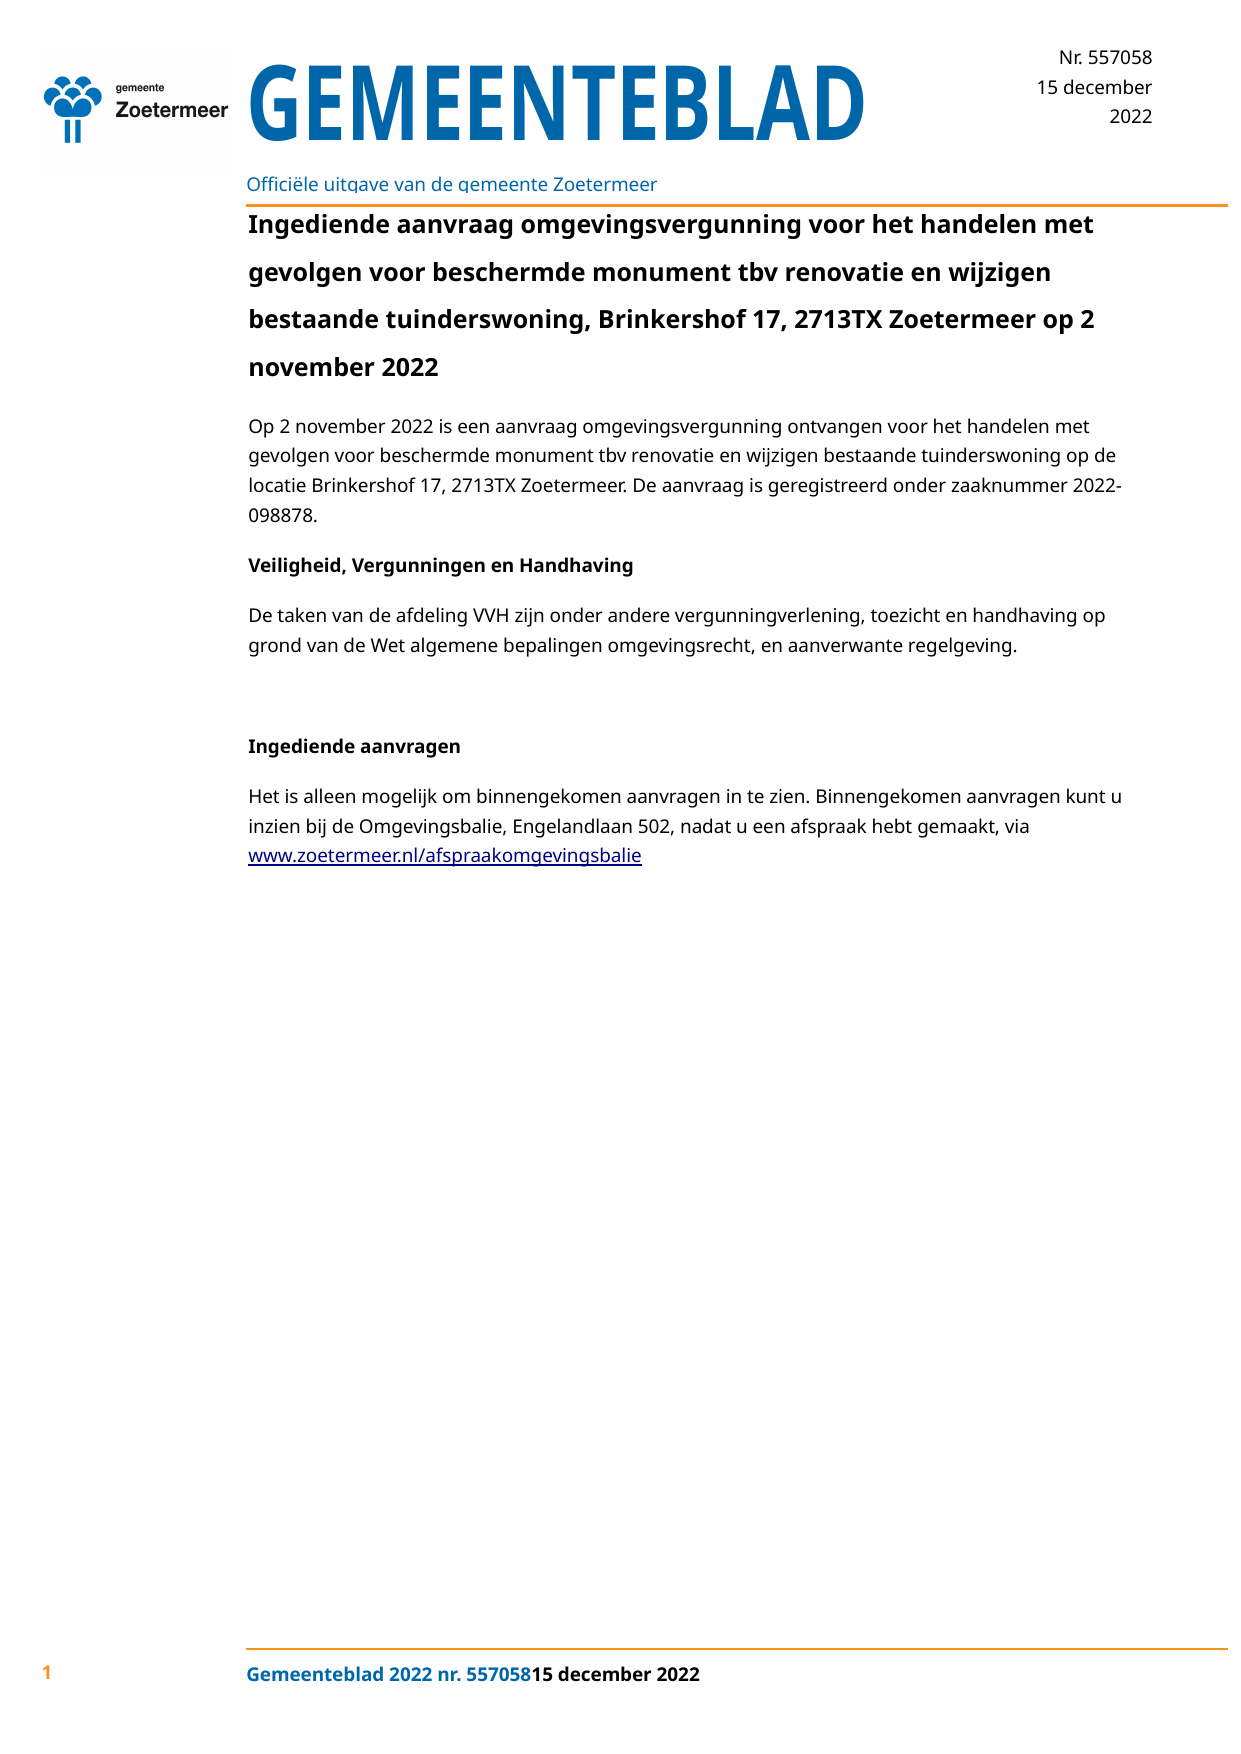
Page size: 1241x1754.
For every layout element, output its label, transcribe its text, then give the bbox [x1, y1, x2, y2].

text Ingediende aanvraag omgevingsvergunning voor het handelen met gevolgen voor beschermde monument tbv renovatie en wijzigen bestaande tuinderswoning, Brinkershof 17, 2713TX Zoetermeer op 2 november 2022 [248, 207, 1152, 384]
text Ingediende aanvragen [248, 733, 1152, 759]
text Op 2 november 2022 is een aanvraag omgevingsvergunning ontvangen voor het handelen met gevolgen voor beschermde monument tbv renovatie en wijzigen bestaande tuinderswoning op de locatie Brinkershof 17, 2713TX Zoetermeer. De aanvraag is geregistreerd onder zaaknummer 2022-098878. [248, 413, 1152, 528]
text Het is alleen mogelijk om binnengekomen aanvragen in te zien. Binnengekomen aanvragen kunt u inzien bij de Omgevingsbalie, Engelandlaan 502, nadat u een afspraak hebt gemaakt, via www.zoetermeer.nl/afspraakomgevingsbalie [248, 783, 1152, 868]
text Veiligheid, Vergunningen en Handhaving [248, 552, 1152, 578]
picture [41, 47, 231, 172]
text De taken van de afdeling VVH zijn onder andere vergunningverlening, toezicht en handhaving op grond van de Wet algemene bepalingen omgevingsrecht, en aanverwante regelgeving. [248, 603, 1152, 658]
